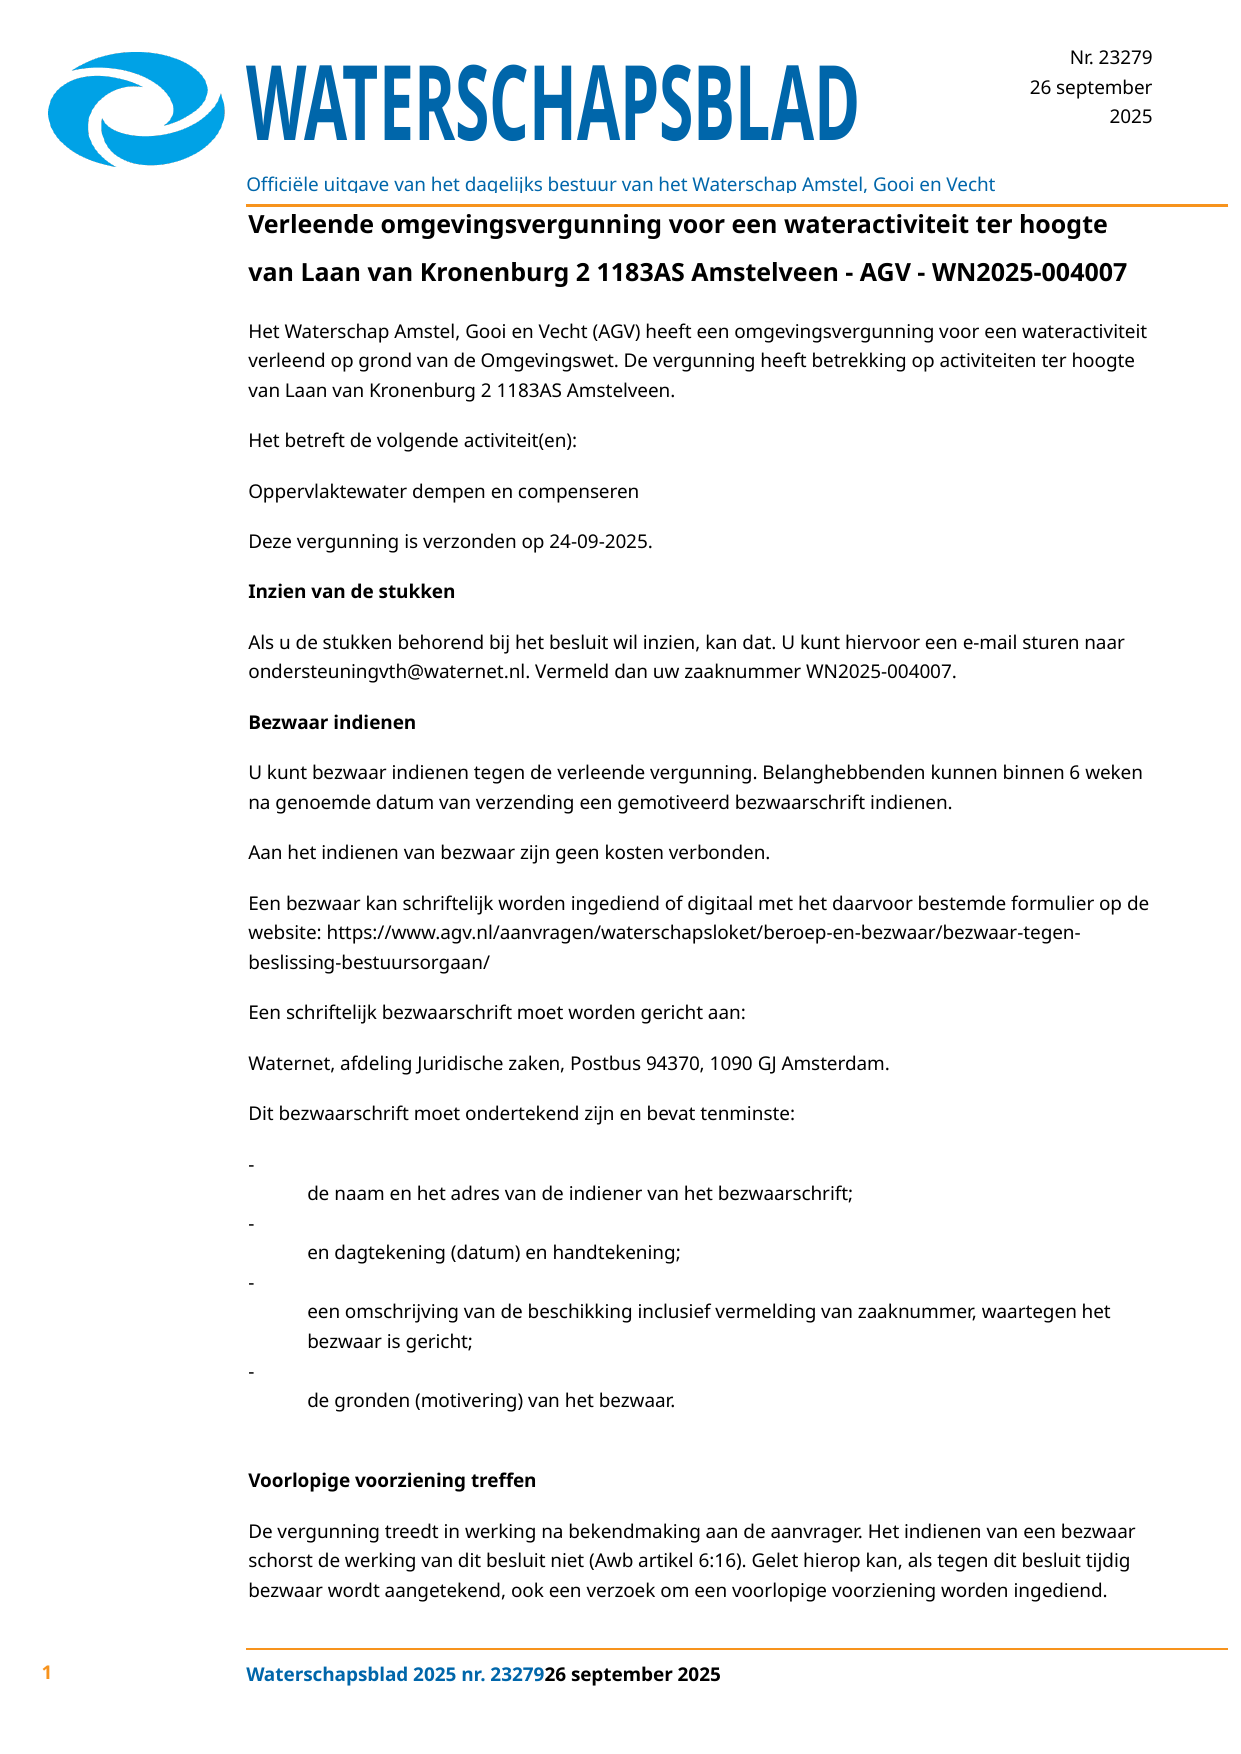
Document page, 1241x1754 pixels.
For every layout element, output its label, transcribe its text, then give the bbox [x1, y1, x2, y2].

text Oppervlaktewater dempen en compenseren [248, 478, 1152, 504]
text Deze vergunning is verzonden op 24-09-2025. [248, 528, 1152, 554]
text Een schriftelijk bezwaarschrift moet worden gericht aan: [248, 999, 1152, 1025]
text Het Waterschap Amstel, Gooi en Vecht (AGV) heeft een omgevingsvergunning voor een wateractiviteit verleend op grond van de Omgevingswet. De vergunning heeft betrekking op activiteiten ter hoogte van Laan van Kronenburg 2 1183AS Amstelveen. [248, 318, 1152, 403]
text Voorlopige voorziening treffen [248, 1467, 1152, 1493]
text Een bezwaar kan schriftelijk worden ingediend of digitaal met het daarvoor bestemde formulier op de website: https://www.agv.nl/aanvragen/waterschapsloket/beroep-en-bezwaar/bezwaar-tegen-beslissing-bestuursorgaan/ [248, 890, 1152, 975]
list en dagtekening (datum) en handtekening; [248, 1239, 1152, 1265]
text U kunt bezwaar indienen tegen de verleende vergunning. Belanghebbenden kunnen binnen 6 weken na genoemde datum van verzending een gemotiveerd bezwaarschrift indienen. [248, 759, 1152, 815]
text Waternet, afdeling Juridische zaken, Postbus 94370, 1090 GJ Amsterdam. [248, 1050, 1152, 1076]
picture [41, 47, 231, 172]
text Als u de stukken behorend bij het besluit wil inzien, kan dat. U kunt hiervoor een e-mail sturen naar ondersteuningvth@waternet.nl. Vermeld dan uw zaaknummer WN2025-004007. [248, 629, 1152, 684]
text Het betreft de volgende activiteit(en): [248, 427, 1152, 453]
text Bezwaar indienen [248, 709, 1152, 735]
list een omschrijving van de beschikking inclusief vermelding van zaaknummer, waartegen het bezwaar is gericht; [248, 1299, 1152, 1354]
text Verleende omgevingsvergunning voor een wateractiviteit ter hoogte van Laan van Kronenburg 2 1183AS Amstelveen - AGV - WN2025-004007 [248, 207, 1152, 288]
text Inzien van de stukken [248, 579, 1152, 604]
list de gronden (motivering) van het bezwaar. [248, 1387, 1152, 1413]
text Dit bezwaarschrift moet ondertekend zijn en bevat tenminste: [248, 1100, 1152, 1126]
text De vergunning treedt in werking na bekendmaking aan de aanvrager. Het indienen van een bezwaar schorst de werking van dit besluit niet (Awb artikel 6:16). Gelet hierop kan, als tegen dit besluit tijdig bezwaar wordt aangetekend, ook een verzoek om een voorlopige voorziening worden ingediend. [248, 1518, 1152, 1603]
list de naam en het adres van de indiener van het bezwaarschrift; [248, 1180, 1152, 1206]
text Aan het indienen van bezwaar zijn geen kosten verbonden. [248, 839, 1152, 865]
